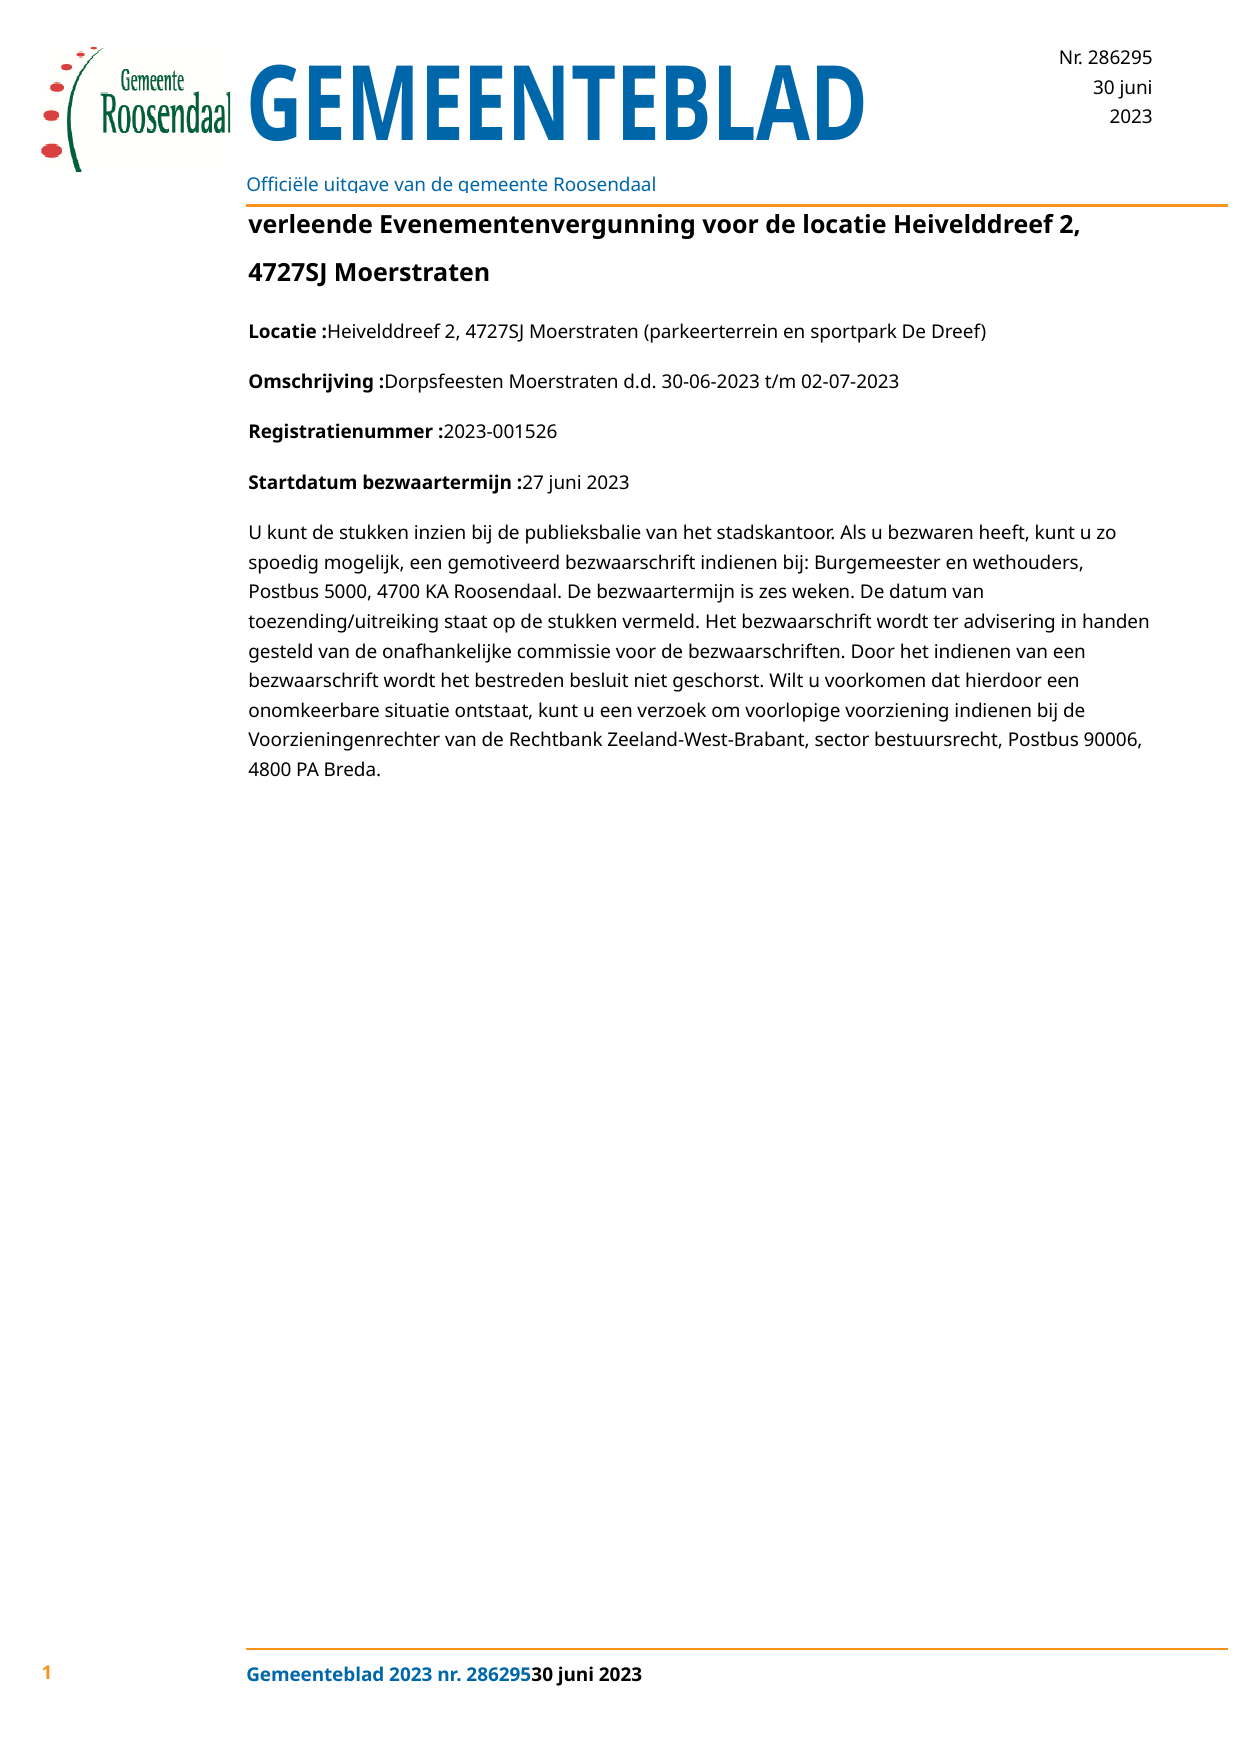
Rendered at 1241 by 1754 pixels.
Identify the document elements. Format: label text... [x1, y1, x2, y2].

picture [41, 47, 231, 172]
text Omschrijving :Dorpsfeesten Moerstraten d.d. 30-06-2023 t/m 02-07-2023 [248, 368, 1152, 394]
text U kunt de stukken inzien bij de publieksbalie van het stadskantoor. Als u bezwaren heeft, kunt u zo spoedig mogelijk, een gemotiveerd bezwaarschrift indienen bij: Burgemeester en wethouders, Postbus 5000, 4700 KA Roosendaal. De bezwaartermijn is zes weken. De datum van toezending/uitreiking staat op de stukken vermeld. Het bezwaarschrift wordt ter advisering in handen gesteld van de onafhankelijke commissie voor de bezwaarschriften. Door het indienen van een bezwaarschrift wordt het bestreden besluit niet geschorst. Wilt u voorkomen dat hierdoor een onomkeerbare situatie ontstaat, kunt u een verzoek om voorlopige voorziening indienen bij de Voorzieningenrechter van de Rechtbank Zeeland-West-Brabant, sector bestuursrecht, Postbus 90006, 4800 PA Breda. [248, 519, 1152, 782]
text Startdatum bezwaartermijn :27 juni 2023 [248, 469, 1152, 495]
text verleende Evenementenvergunning voor de locatie Heivelddreef 2, 4727SJ Moerstraten [248, 207, 1152, 288]
text Registratienummer :2023-001526 [248, 419, 1152, 444]
text Locatie :Heivelddreef 2, 4727SJ Moerstraten (parkeerterrein en sportpark De Dreef) [248, 318, 1152, 344]
